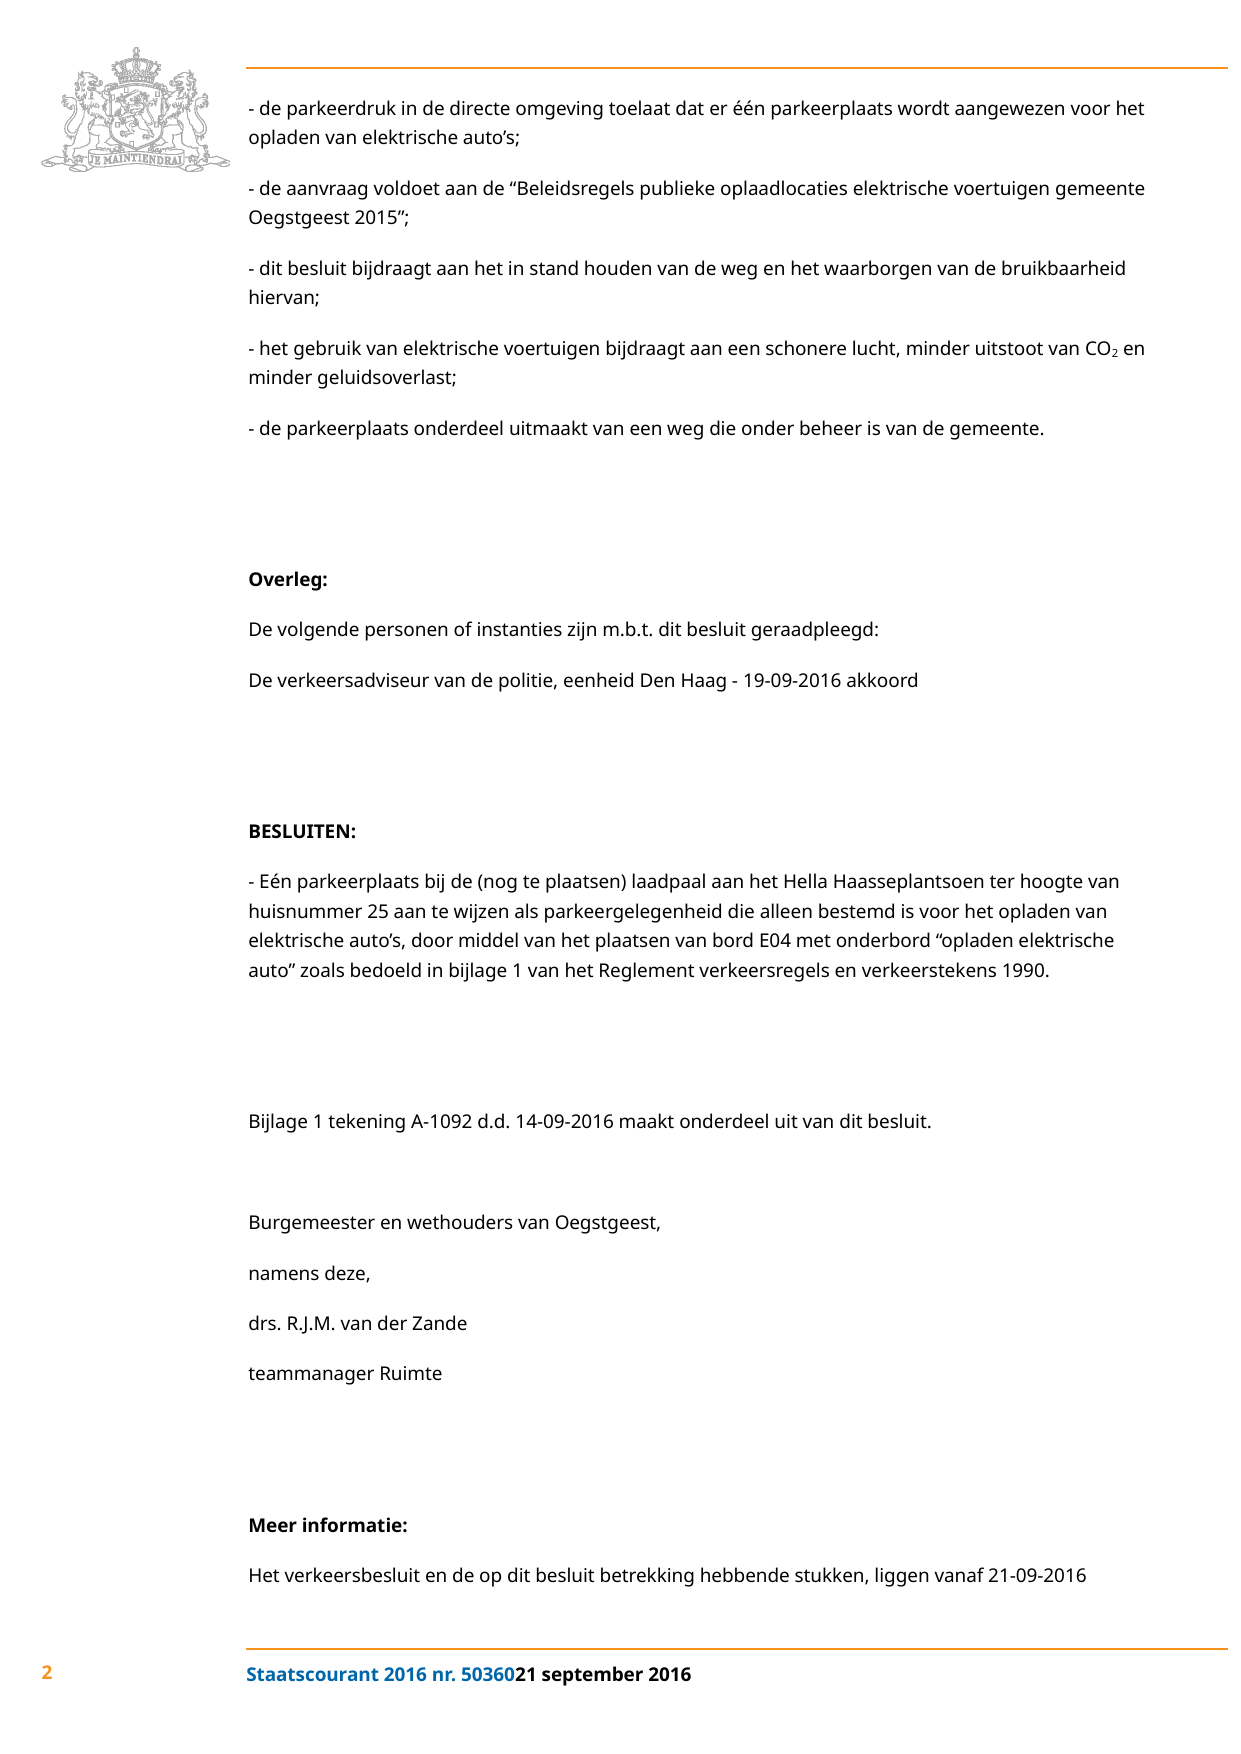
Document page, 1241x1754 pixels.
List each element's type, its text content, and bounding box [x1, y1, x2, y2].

text - de parkeerplaats onderdeel uitmaakt van een weg die onder beheer is van de gemeente. [248, 415, 1152, 441]
text De verkeersadviseur van de politie, eenheid Den Haag - 19-09-2016 akkoord [248, 667, 1152, 693]
text - de parkeerdruk in de directe omgeving toelaat dat er één parkeerplaats wordt aangewezen voor het opladen van elektrische auto’s; [248, 95, 1152, 150]
text teammanager Ruimte [248, 1361, 1152, 1386]
text - dit besluit bijdraagt aan het in stand houden van de weg en het waarborgen van de bruikbaarheid hiervan; [248, 255, 1152, 310]
text namens deze, [248, 1260, 1152, 1286]
text BESLUITEN: [248, 818, 1152, 844]
text - het gebruik van elektrische voertuigen bijdraagt aan een schonere lucht, minder uitstoot van CO2 en minder geluidsoverlast; [248, 335, 1152, 390]
text Overleg: [248, 566, 1152, 592]
text Bijlage 1 tekening A-1092 d.d. 14-09-2016 maakt onderdeel uit van dit besluit. [248, 1108, 1152, 1134]
text Meer informatie: [248, 1512, 1152, 1538]
text drs. R.J.M. van der Zande [248, 1310, 1152, 1336]
text - Eén parkeerplaats bij de (nog te plaatsen) laadpaal aan het Hella Haasseplantsoen ter hoogte van huisnummer 25 aan te wijzen als parkeergelegenheid die alleen bestemd is voor het opladen van elektrische auto’s, door middel van het plaatsen van bord E04 met onderbord “opladen elektrische auto” zoals bedoeld in bijlage 1 van het Reglement verkeersregels en verkeerstekens 1990. [248, 868, 1152, 983]
text Het verkeersbesluit en de op dit besluit betrekking hebbende stukken, liggen vanaf 21-09-2016 [248, 1562, 1152, 1588]
text De volgende personen of instanties zijn m.b.t. dit besluit geraadpleegd: [248, 616, 1152, 642]
picture [41, 47, 231, 172]
text Burgemeester en wethouders van Oegstgeest, [248, 1209, 1152, 1235]
text - de aanvraag voldoet aan de “Beleidsregels publieke oplaadlocaties elektrische voertuigen gemeente Oegstgeest 2015”; [248, 175, 1152, 230]
